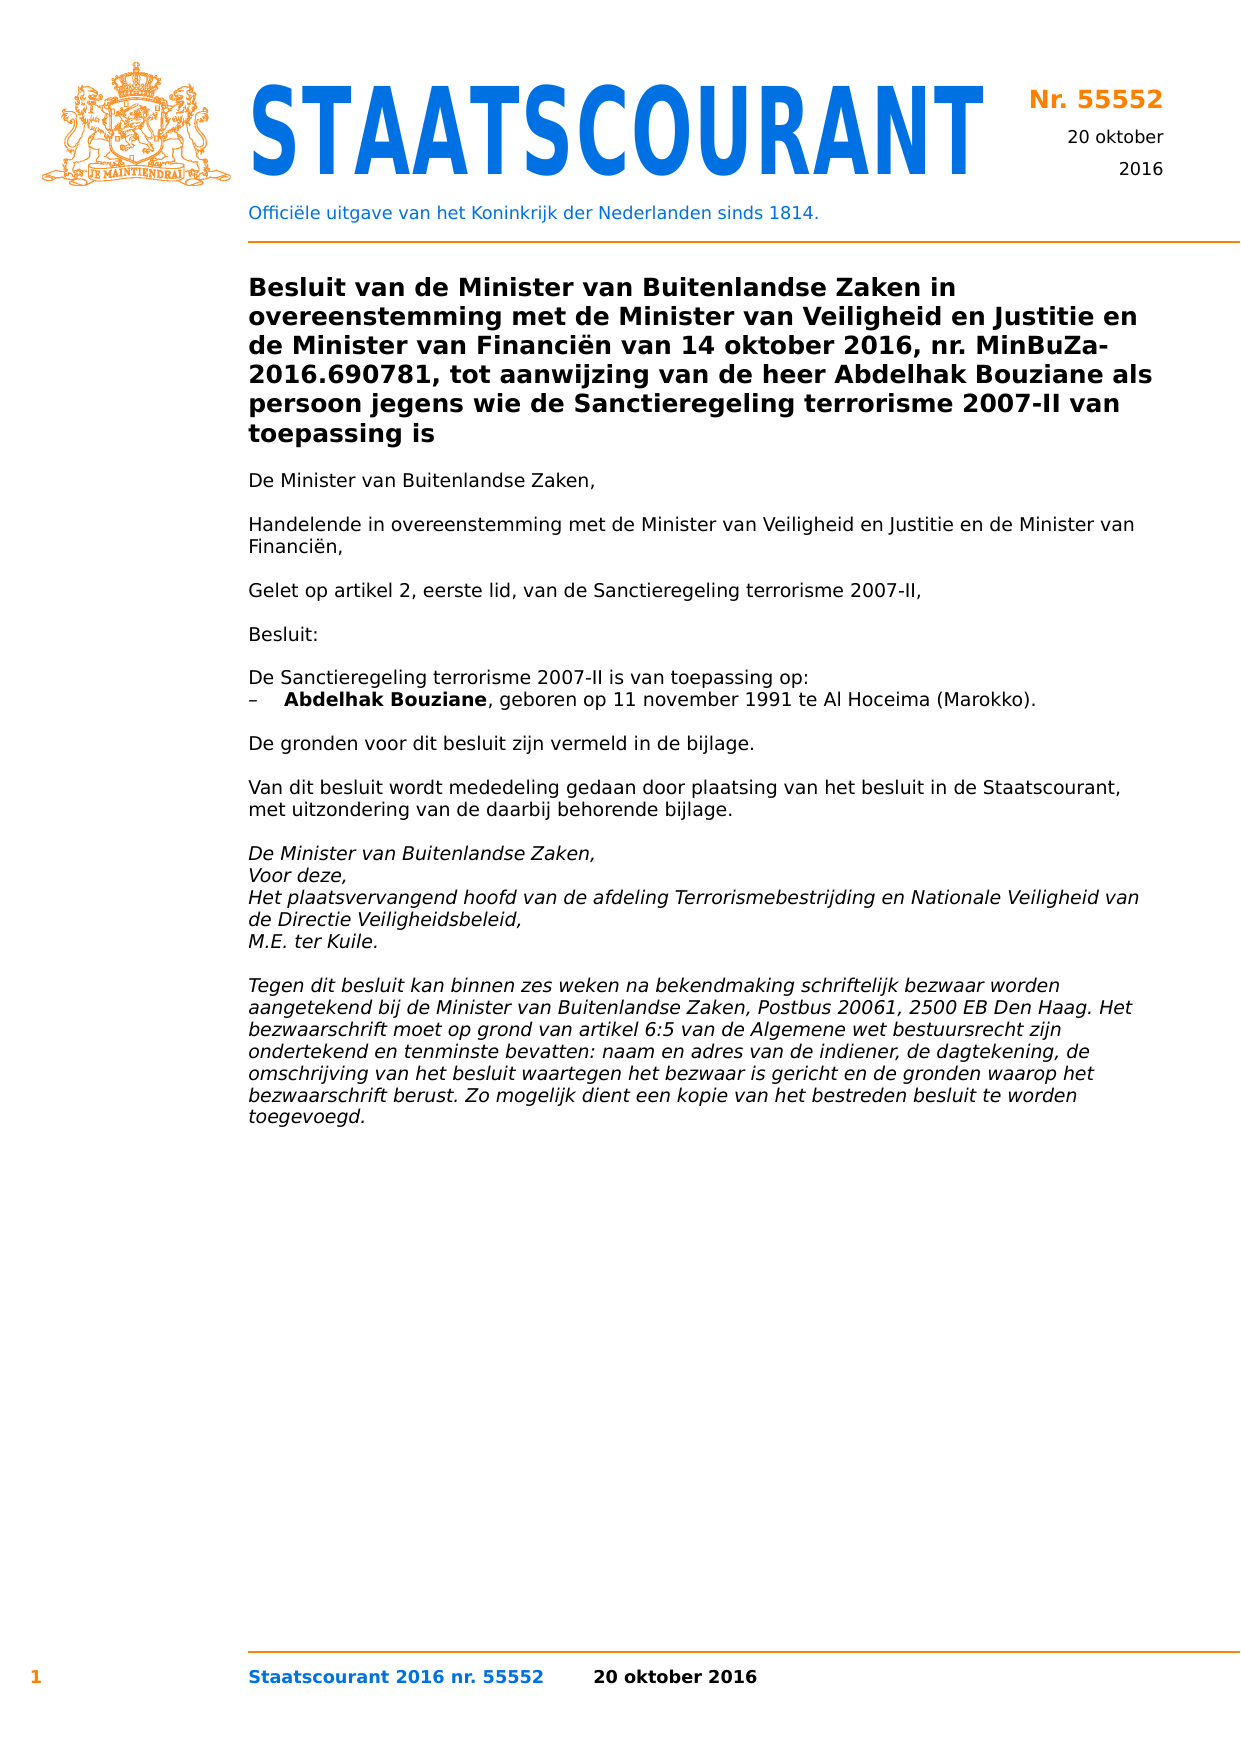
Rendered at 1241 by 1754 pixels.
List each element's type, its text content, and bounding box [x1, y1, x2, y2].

table_cell 2016 [998, 153, 1240, 203]
text Gelet op artikel 2, eerste lid, van de Sanctieregeling terrorisme 2007-II, [248, 579, 1163, 602]
table_header STAATSCOURANT [248, 62, 998, 203]
table_cell 20 oktober [998, 121, 1240, 153]
text Tegen dit besluit kan binnen zes weken na bekendmaking schriftelijk bezwaar worden aangetekend bij de Minister van Buitenlandse Zaken, Postbus 20061, 2500 EB Den Haag. Het bezwaarschrift moet op grond van artikel 6:5 van de Algemene wet bestuursrecht zijn ondertekend en tenminste bevatten: naam en adres van de indiener, de dagtekening, de omschrijving van het besluit waartegen het bezwaar is gericht en de gronden waarop het bezwaarschrift berust. Zo mogelijk dient een kopie van het bestreden besluit te worden toegevoegd. [248, 974, 1163, 1128]
table_cell Officiële uitgave van het Koninkrijk der Nederlanden sinds 1814. [248, 203, 1240, 241]
table_header Nr. 55552 [998, 62, 1240, 121]
text Besluit: [248, 623, 1163, 645]
table_header [25, 62, 248, 241]
text – Abdelhak Bouziane, geboren op 11 november 1991 te Al Hoceima (Marokko). [248, 689, 1163, 711]
picture [41, 62, 231, 186]
text Handelende in overeenstemming met de Minister van Veiligheid en Justitie en de Minister van Financiën, [248, 514, 1163, 558]
text De Minister van Buitenlandse Zaken, [248, 470, 1163, 492]
text De Sanctieregeling terrorisme 2007-II is van toepassing op: [248, 667, 1163, 689]
text De gronden voor dit besluit zijn vermeld in de bijlage. [248, 733, 1163, 755]
subtitle Besluit van de Minister van Buitenlandse Zaken in overeenstemming met de Minister van Veiligheid en Justitie en de Minister van Financiën van 14 oktober 2016, nr. MinBuZa-2016.690781, tot aanwijzing van de heer Abdelhak Bouziane als persoon jegens wie de Sanctieregeling terrorisme 2007-II van toepassing is [248, 273, 1163, 448]
text De Minister van Buitenlandse Zaken, Voor deze, Het plaatsvervangend hoofd van de afdeling Terrorismebestrijding en Nationale Veiligheid van de Directie Veiligheidsbeleid, M.E. ter Kuile. [248, 843, 1163, 953]
text Van dit besluit wordt mededeling gedaan door plaatsing van het besluit in de Staatscourant, met uitzondering van de daarbij behorende bijlage. [248, 777, 1163, 821]
